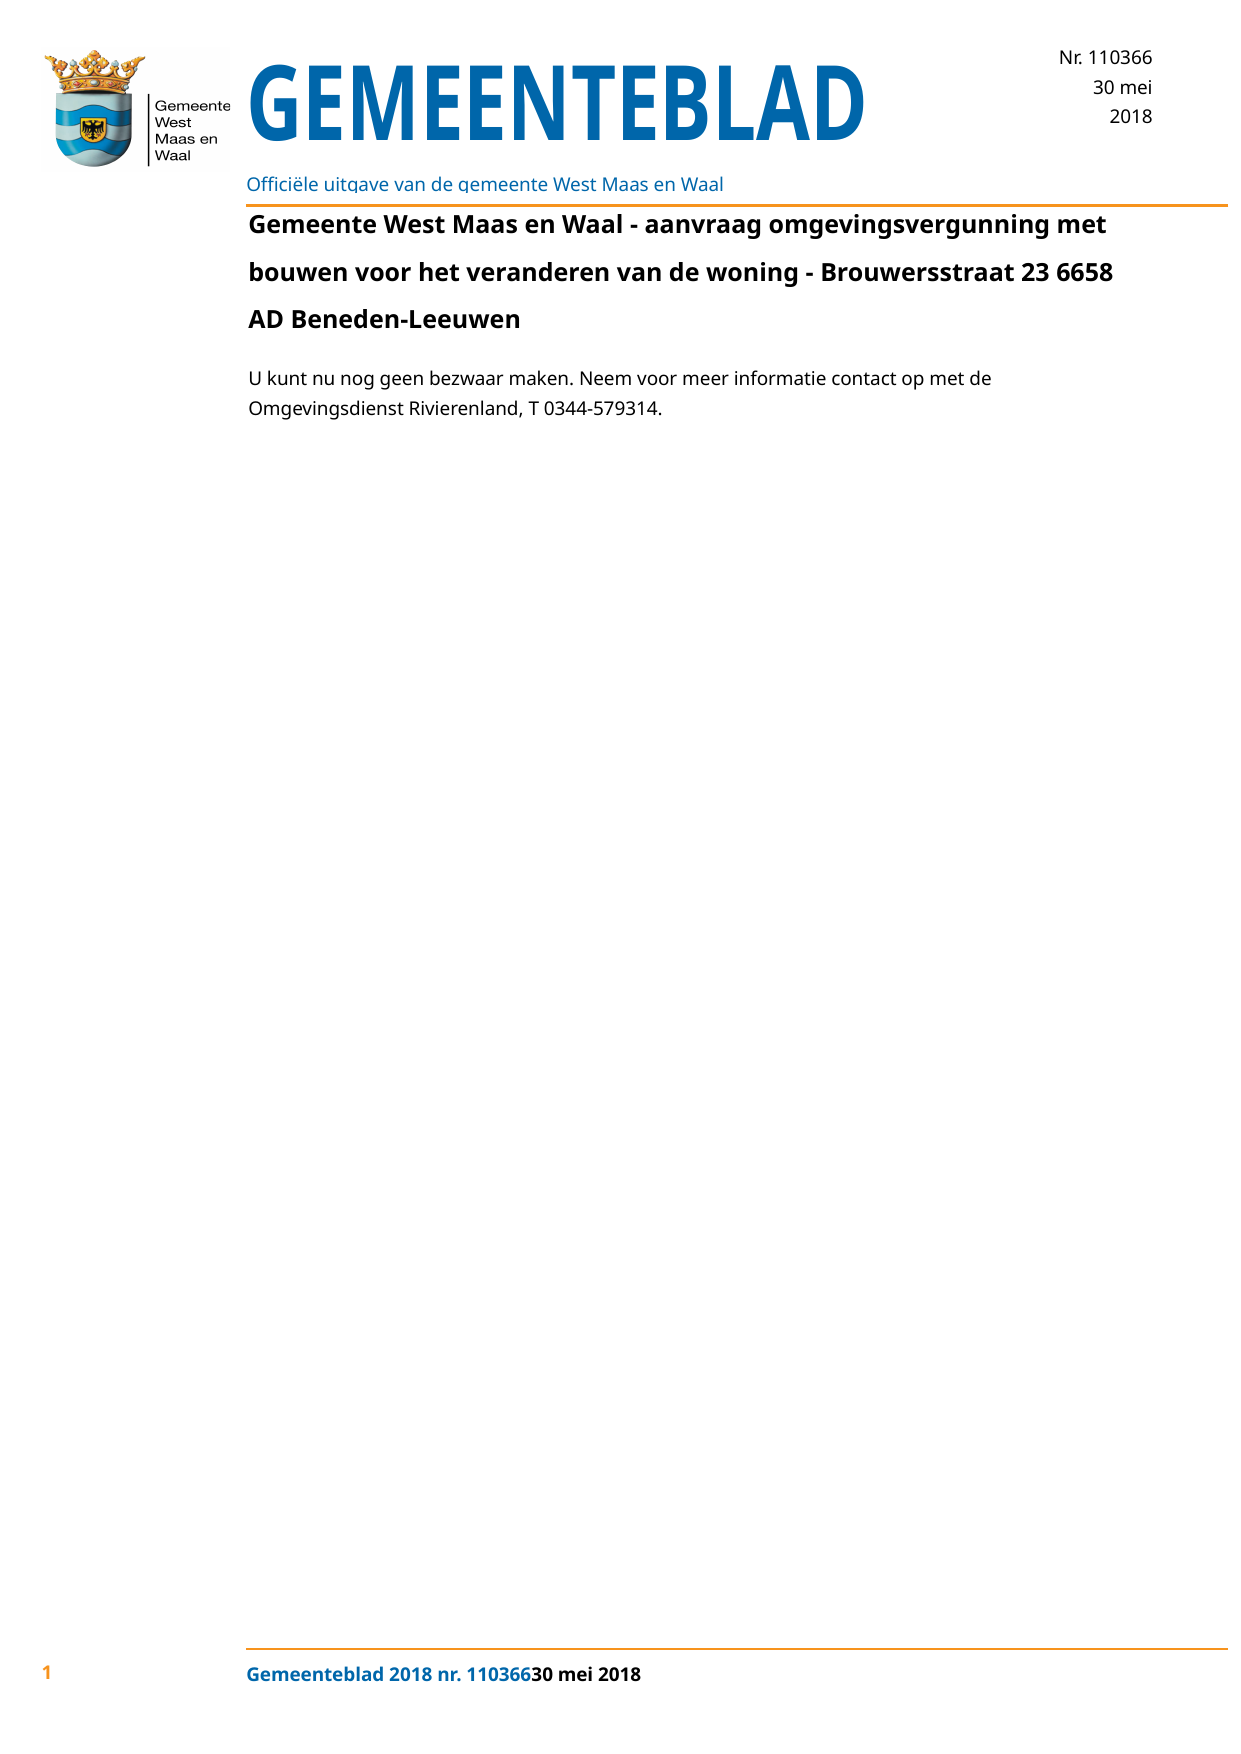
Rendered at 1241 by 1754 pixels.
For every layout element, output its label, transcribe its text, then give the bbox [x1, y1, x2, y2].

text U kunt nu nog geen bezwaar maken. Neem voor meer informatie contact op met de Omgevingsdienst Rivierenland, T 0344-579314. [248, 366, 1152, 421]
picture [41, 47, 231, 172]
text Gemeente West Maas en Waal - aanvraag omgevingsvergunning met bouwen voor het veranderen van de woning - Brouwersstraat 23 6658 AD Beneden-Leeuwen [248, 207, 1152, 336]
